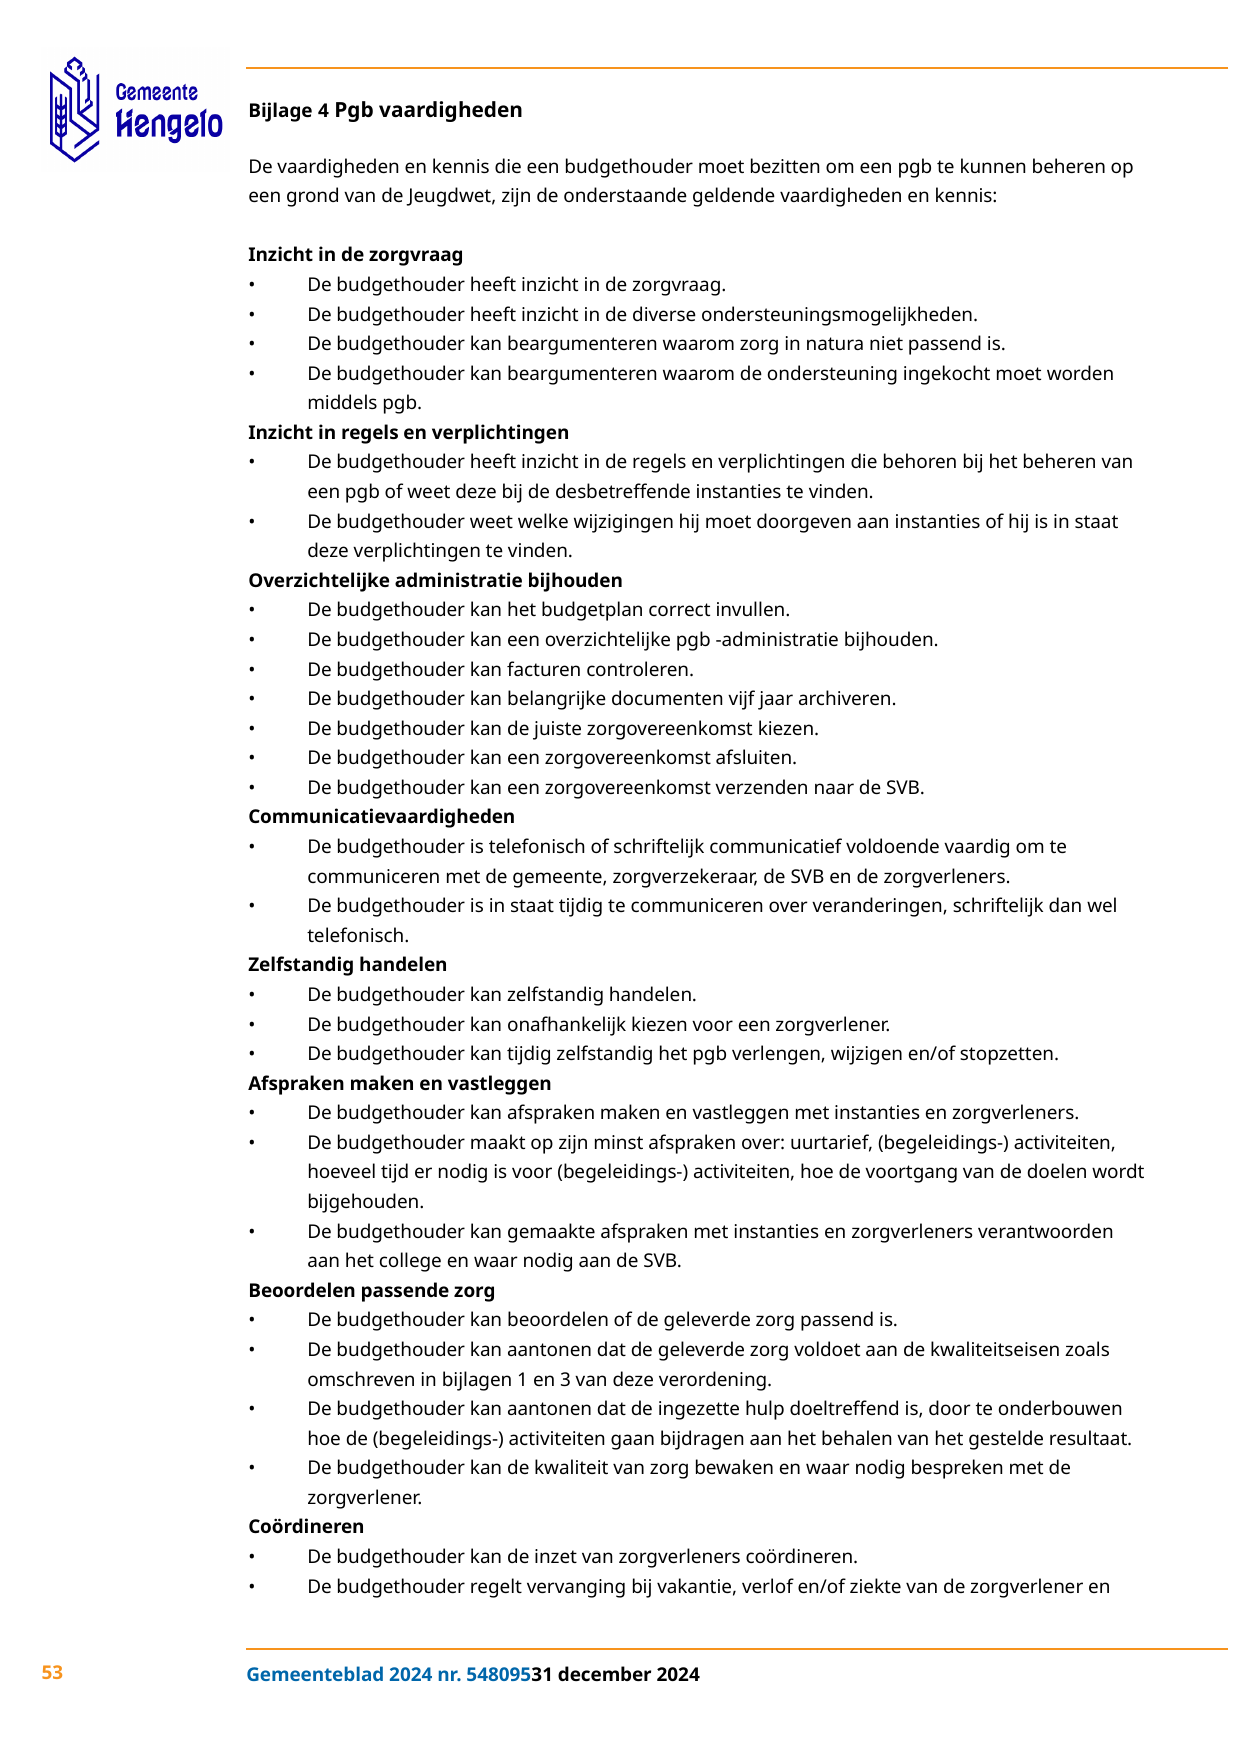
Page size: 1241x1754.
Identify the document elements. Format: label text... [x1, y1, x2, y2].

text Coördineren [248, 1514, 1152, 1539]
text Inzicht in regels en verplichtingen [248, 419, 1152, 445]
list De budgethouder is in staat tijdig te communiceren over veranderingen, schriftelijk dan wel telefonisch. [248, 892, 1152, 948]
list De budgethouder regelt vervanging bij vakantie, verlof en/of ziekte van de zorgverlener en [248, 1573, 1152, 1599]
list De budgethouder kan aantonen dat de ingezette hulp doeltreffend is, door te onderbouwen hoe de (begeleidings-) activiteiten gaan bijdragen aan het behalen van het gestelde resultaat. [248, 1395, 1152, 1451]
list De budgethouder kan het budgetplan correct invullen. [248, 597, 1152, 622]
list De budgethouder kan de juiste zorgovereenkomst kiezen. [248, 715, 1152, 741]
text De vaardigheden en kennis die een budgethouder moet bezitten om een pgb te kunnen beheren op een grond van de Jeugdwet, zijn de onderstaande geldende vaardigheden en kennis: [248, 153, 1152, 208]
list De budgethouder kan de inzet van zorgverleners coördineren. [248, 1543, 1152, 1569]
list De budgethouder kan een overzichtelijke pgb -administratie bijhouden. [248, 626, 1152, 652]
list De budgethouder weet welke wijzigingen hij moet doorgeven aan instanties of hij is in staat deze verplichtingen te vinden. [248, 508, 1152, 563]
text Overzichtelijke administratie bijhouden [248, 567, 1152, 593]
list De budgethouder kan een zorgovereenkomst verzenden naar de SVB. [248, 774, 1152, 800]
list De budgethouder is telefonisch of schriftelijk communicatief voldoende vaardig om te communiceren met de gemeente, zorgverzekeraar, de SVB en de zorgverleners. [248, 833, 1152, 889]
picture [41, 47, 231, 172]
list De budgethouder kan facturen controleren. [248, 656, 1152, 682]
list De budgethouder kan afspraken maken en vastleggen met instanties en zorgverleners. [248, 1099, 1152, 1125]
list De budgethouder heeft inzicht in de regels en verplichtingen die behoren bij het beheren van een pgb of weet deze bij de desbetreffende instanties te vinden. [248, 449, 1152, 504]
list De budgethouder kan beargumenteren waarom de ondersteuning ingekocht moet worden middels pgb. [248, 360, 1152, 415]
text Zelfstandig handelen [248, 952, 1152, 977]
text Beoordelen passende zorg [248, 1277, 1152, 1303]
list De budgethouder heeft inzicht in de zorgvraag. [248, 271, 1152, 297]
list De budgethouder kan aantonen dat de geleverde zorg voldoet aan de kwaliteitseisen zoals omschreven in bijlagen 1 en 3 van deze verordening. [248, 1336, 1152, 1392]
list De budgethouder kan beargumenteren waarom zorg in natura niet passend is. [248, 330, 1152, 356]
text Inzicht in de zorgvraag [248, 242, 1152, 267]
list De budgethouder kan tijdig zelfstandig het pgb verlengen, wijzigen en/of stopzetten. [248, 1040, 1152, 1066]
list De budgethouder kan beoordelen of de geleverde zorg passend is. [248, 1307, 1152, 1332]
list De budgethouder kan onafhankelijk kiezen voor een zorgverlener. [248, 1011, 1152, 1037]
text Bijlage 4 Pgb vaardigheden [248, 95, 1152, 123]
list De budgethouder kan een zorgovereenkomst afsluiten. [248, 744, 1152, 770]
list De budgethouder kan de kwaliteit van zorg bewaken en waar nodig bespreken met de zorgverlener. [248, 1454, 1152, 1510]
text Afspraken maken en vastleggen [248, 1070, 1152, 1096]
list De budgethouder maakt op zijn minst afspraken over: uurtarief, (begeleidings-) activiteiten, hoeveel tijd er nodig is voor (begeleidings-) activiteiten, hoe de voortgang van de doelen wordt bijgehouden. [248, 1129, 1152, 1214]
list De budgethouder kan zelfstandig handelen. [248, 981, 1152, 1007]
list De budgethouder heeft inzicht in de diverse ondersteuningsmogelijkheden. [248, 301, 1152, 327]
list De budgethouder kan gemaakte afspraken met instanties en zorgverleners verantwoorden aan het college en waar nodig aan de SVB. [248, 1218, 1152, 1273]
list De budgethouder kan belangrijke documenten vijf jaar archiveren. [248, 685, 1152, 711]
text Communicatievaardigheden [248, 804, 1152, 829]
